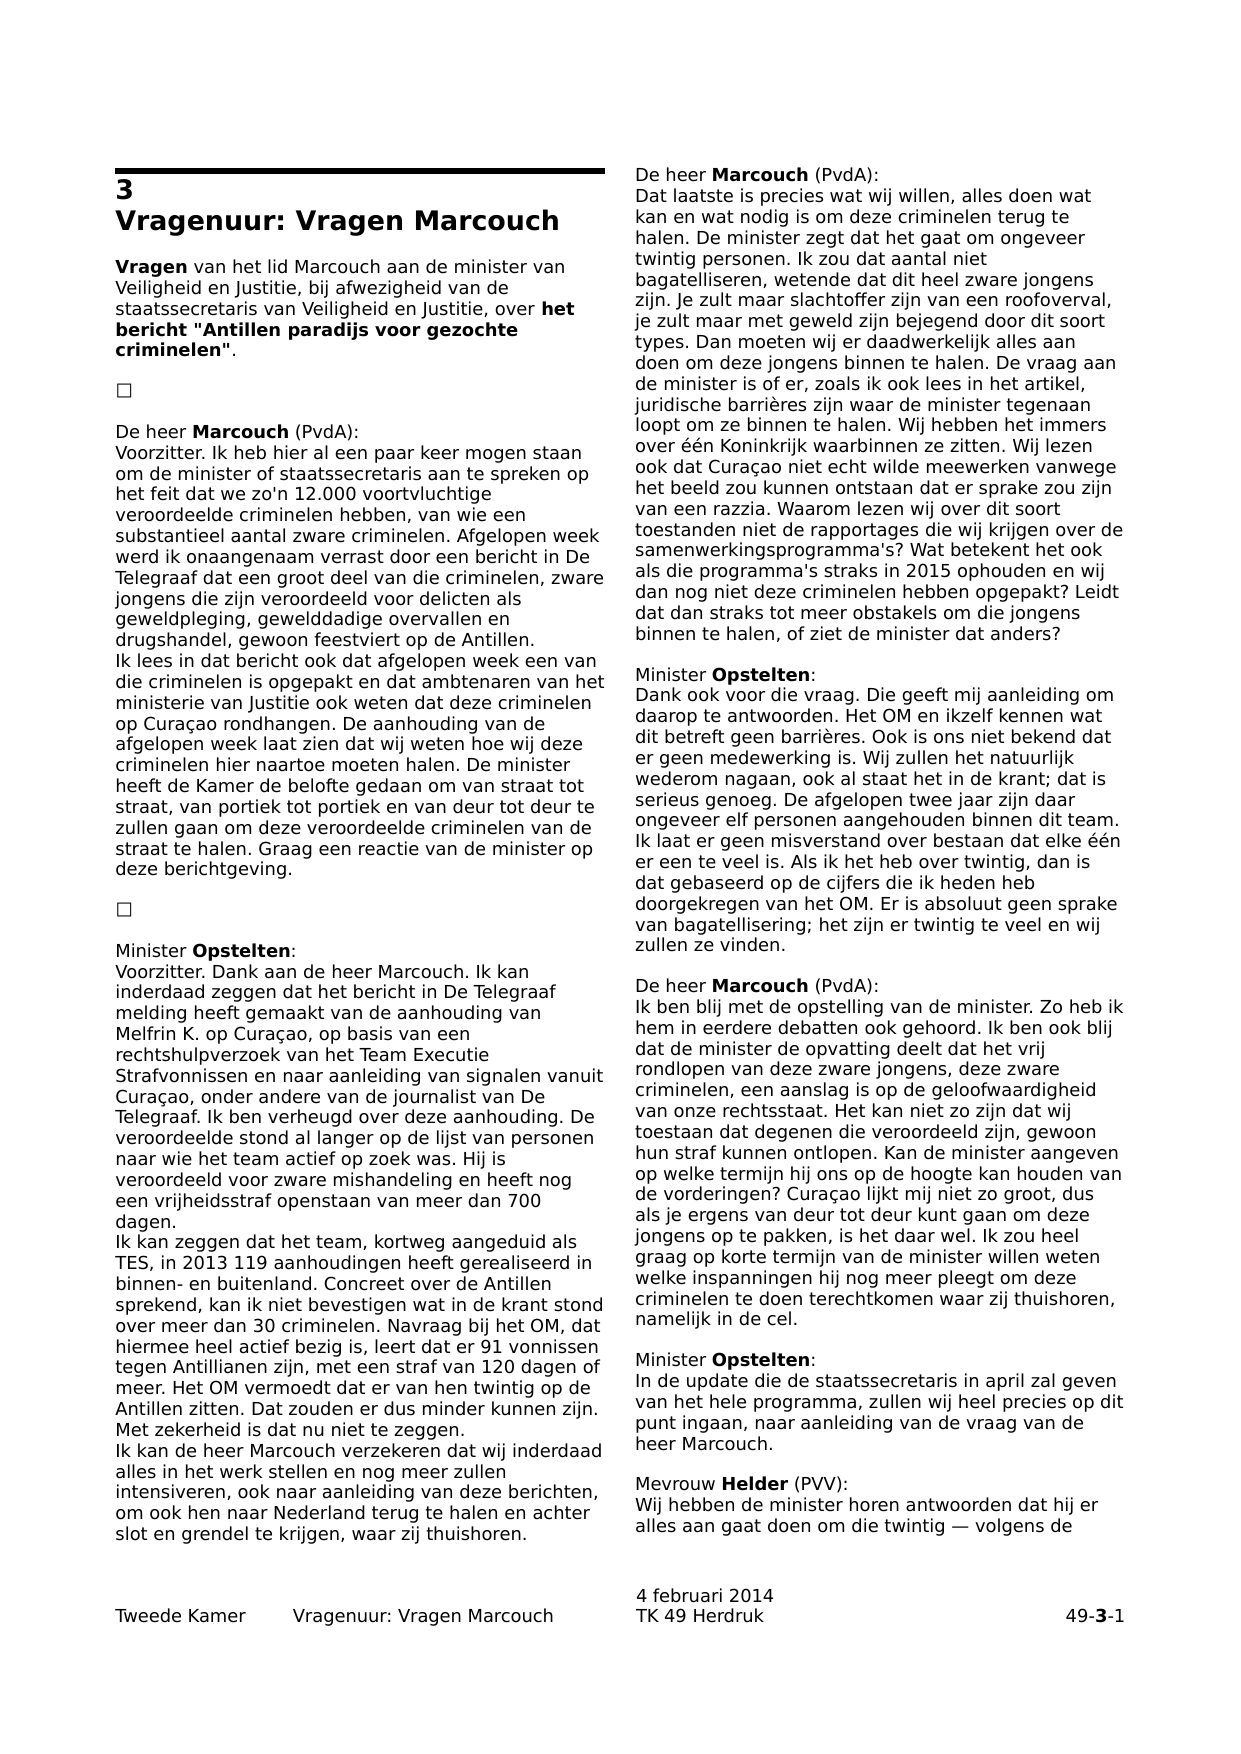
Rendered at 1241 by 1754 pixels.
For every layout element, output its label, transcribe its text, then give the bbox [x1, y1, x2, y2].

text Mevrouw Helder (PVV): [635, 1474, 1125, 1495]
text ⬜ [115, 381, 605, 402]
text Ik kan de heer Marcouch verzekeren dat wij inderdaad alles in het werk stellen en nog meer zullen intensiveren, ook naar aanleiding van deze berichten, om ook hen naar Nederland terug te halen en achter slot en grendel te krijgen, waar zij thuishoren. [115, 1441, 605, 1545]
text Voorzitter. Dank aan de heer Marcouch. Ik kan inderdaad zeggen dat het bericht in De Telegraaf melding heeft gemaakt van de aanhouding van Melfrin K. op Curaçao, op basis van een rechtshulpverzoek van het Team Executie Strafvonnissen en naar aanleiding van signalen vanuit Curaçao, onder andere van de journalist van De Telegraaf. Ik ben verheugd over deze aanhouding. De veroordeelde stond al langer op de lijst van personen naar wie het team actief op zoek was. Hij is veroordeeld voor zware mishandeling en heeft nog een vrijheidsstraf openstaan van meer dan 700 dagen. [115, 961, 605, 1232]
text Voorzitter. Ik heb hier al een paar keer mogen staan om de minister of staatssecretaris aan te spreken op het feit dat we zo'n 12.000 voortvluchtige veroordeelde criminelen hebben, van wie een substantieel aantal zware criminelen. Afgelopen week werd ik onaangenaam verrast door een bericht in De Telegraaf dat een groot deel van die criminelen, zware jongens die zijn veroordeeld voor delicten als geweldpleging, gewelddadige overvallen en drugshandel, gewoon feestviert op de Antillen. [115, 442, 605, 651]
text In de update die de staatssecretaris in april zal geven van het hele programma, zullen wij heel precies op dit punt ingaan, naar aanleiding van de vraag van de heer Marcouch. [635, 1371, 1125, 1454]
text Vragen van het lid Marcouch aan de minister van Veiligheid en Justitie, bij afwezigheid van de staatssecretaris van Veiligheid en Justitie, over het bericht "Antillen paradijs voor gezochte criminelen". [115, 257, 605, 361]
text Dat laatste is precies wat wij willen, alles doen wat kan en wat nodig is om deze criminelen terug te halen. De minister zegt dat het gaat om ongeveer twintig personen. Ik zou dat aantal niet bagatelliseren, wetende dat dit heel zware jongens zijn. Je zult maar slachtoffer zijn van een roofoverval, je zult maar met geweld zijn bejegend door dit soort types. Dan moeten wij er daadwerkelijk alles aan doen om deze jongens binnen te halen. De vraag aan de minister is of er, zoals ik ook lees in het artikel, juridische barrières zijn waar de minister tegenaan loopt om ze binnen te halen. Wij hebben het immers over één Koninkrijk waarbinnen ze zitten. Wij lezen ook dat Curaçao niet echt wilde meewerken vanwege het beeld zou kunnen ontstaan dat er sprake zou zijn van een razzia. Waarom lezen wij over dit soort toestanden niet de rapportages die wij krijgen over de samenwerkingsprogramma's? Wat betekent het ook als die programma's straks in 2015 ophouden en wij dan nog niet deze criminelen hebben opgepakt? Leidt dat dan straks tot meer obstakels om die jongens binnen te halen, of ziet de minister dat anders? [635, 186, 1125, 644]
text Minister Opstelten: [635, 664, 1125, 685]
text De heer Marcouch (PvdA): [635, 976, 1125, 997]
text Ik ben blij met de opstelling van de minister. Zo heb ik hem in eerdere debatten ook gehoord. Ik ben ook blij dat de minister de opvatting deelt dat het vrij rondlopen van deze zware jongens, deze zware criminelen, een aanslag is op de geloofwaardigheid van onze rechtsstaat. Het kan niet zo zijn dat wij toestaan dat degenen die veroordeeld zijn, gewoon hun straf kunnen ontlopen. Kan de minister aangeven op welke termijn hij ons op de hoogte kan houden van de vorderingen? Curaçao lijkt mij niet zo groot, dus als je ergens van deur tot deur kunt gaan om deze jongens op te pakken, is het daar wel. Ik zou heel graag op korte termijn van de minister willen weten welke inspanningen hij nog meer pleegt om deze criminelen te doen terechtkomen waar zij thuishoren, namelijk in de cel. [635, 997, 1125, 1330]
text De heer Marcouch (PvdA): [635, 165, 1125, 186]
text Dank ook voor die vraag. Die geeft mij aanleiding om daarop te antwoorden. Het OM en ikzelf kennen wat dit betreft geen barrières. Ook is ons niet bekend dat er geen medewerking is. Wij zullen het natuurlijk wederom nagaan, ook al staat het in de krant; dat is serieus genoeg. De afgelopen twee jaar zijn daar ongeveer elf personen aangehouden binnen dit team. Ik laat er geen misverstand over bestaan dat elke één er een te veel is. Als ik het heb over twintig, dan is dat gebaseerd op de cijfers die ik heden heb doorgekregen van het OM. Er is absoluut geen sprake van bagatellisering; het zijn er twintig te veel en wij zullen ze vinden. [635, 685, 1125, 956]
text De heer Marcouch (PvdA): [115, 422, 605, 442]
title 3 Vragenuur: Vragen Marcouch [115, 174, 605, 237]
text Wij hebben de minister horen antwoorden dat hij er alles aan gaat doen om die twintig — volgens de [635, 1495, 1125, 1536]
text Ik lees in dat bericht ook dat afgelopen week een van die criminelen is opgepakt en dat ambtenaren van het ministerie van Justitie ook weten dat deze criminelen op Curaçao rondhangen. De aanhouding van de afgelopen week laat zien dat wij weten hoe wij deze criminelen hier naartoe moeten halen. De minister heeft de Kamer de belofte gedaan om van straat tot straat, van portiek tot portiek en van deur tot deur te zullen gaan om deze veroordeelde criminelen van de straat te halen. Graag een reactie van de minister op deze berichtgeving. [115, 651, 605, 880]
text Ik kan zeggen dat het team, kortweg aangeduid als TES, in 2013 119 aanhoudingen heeft gerealiseerd in binnen- en buitenland. Concreet over de Antillen sprekend, kan ik niet bevestigen wat in de krant stond over meer dan 30 criminelen. Navraag bij het OM, dat hiermee heel actief bezig is, leert dat er 91 vonnissen tegen Antillianen zijn, met een straf van 120 dagen of meer. Het OM vermoedt dat er van hen twintig op de Antillen zitten. Dat zouden er dus minder kunnen zijn. Met zekerheid is dat nu niet te zeggen. [115, 1232, 605, 1441]
text Minister Opstelten: [115, 941, 605, 961]
text ⬜ [115, 900, 605, 921]
text Minister Opstelten: [635, 1350, 1125, 1371]
